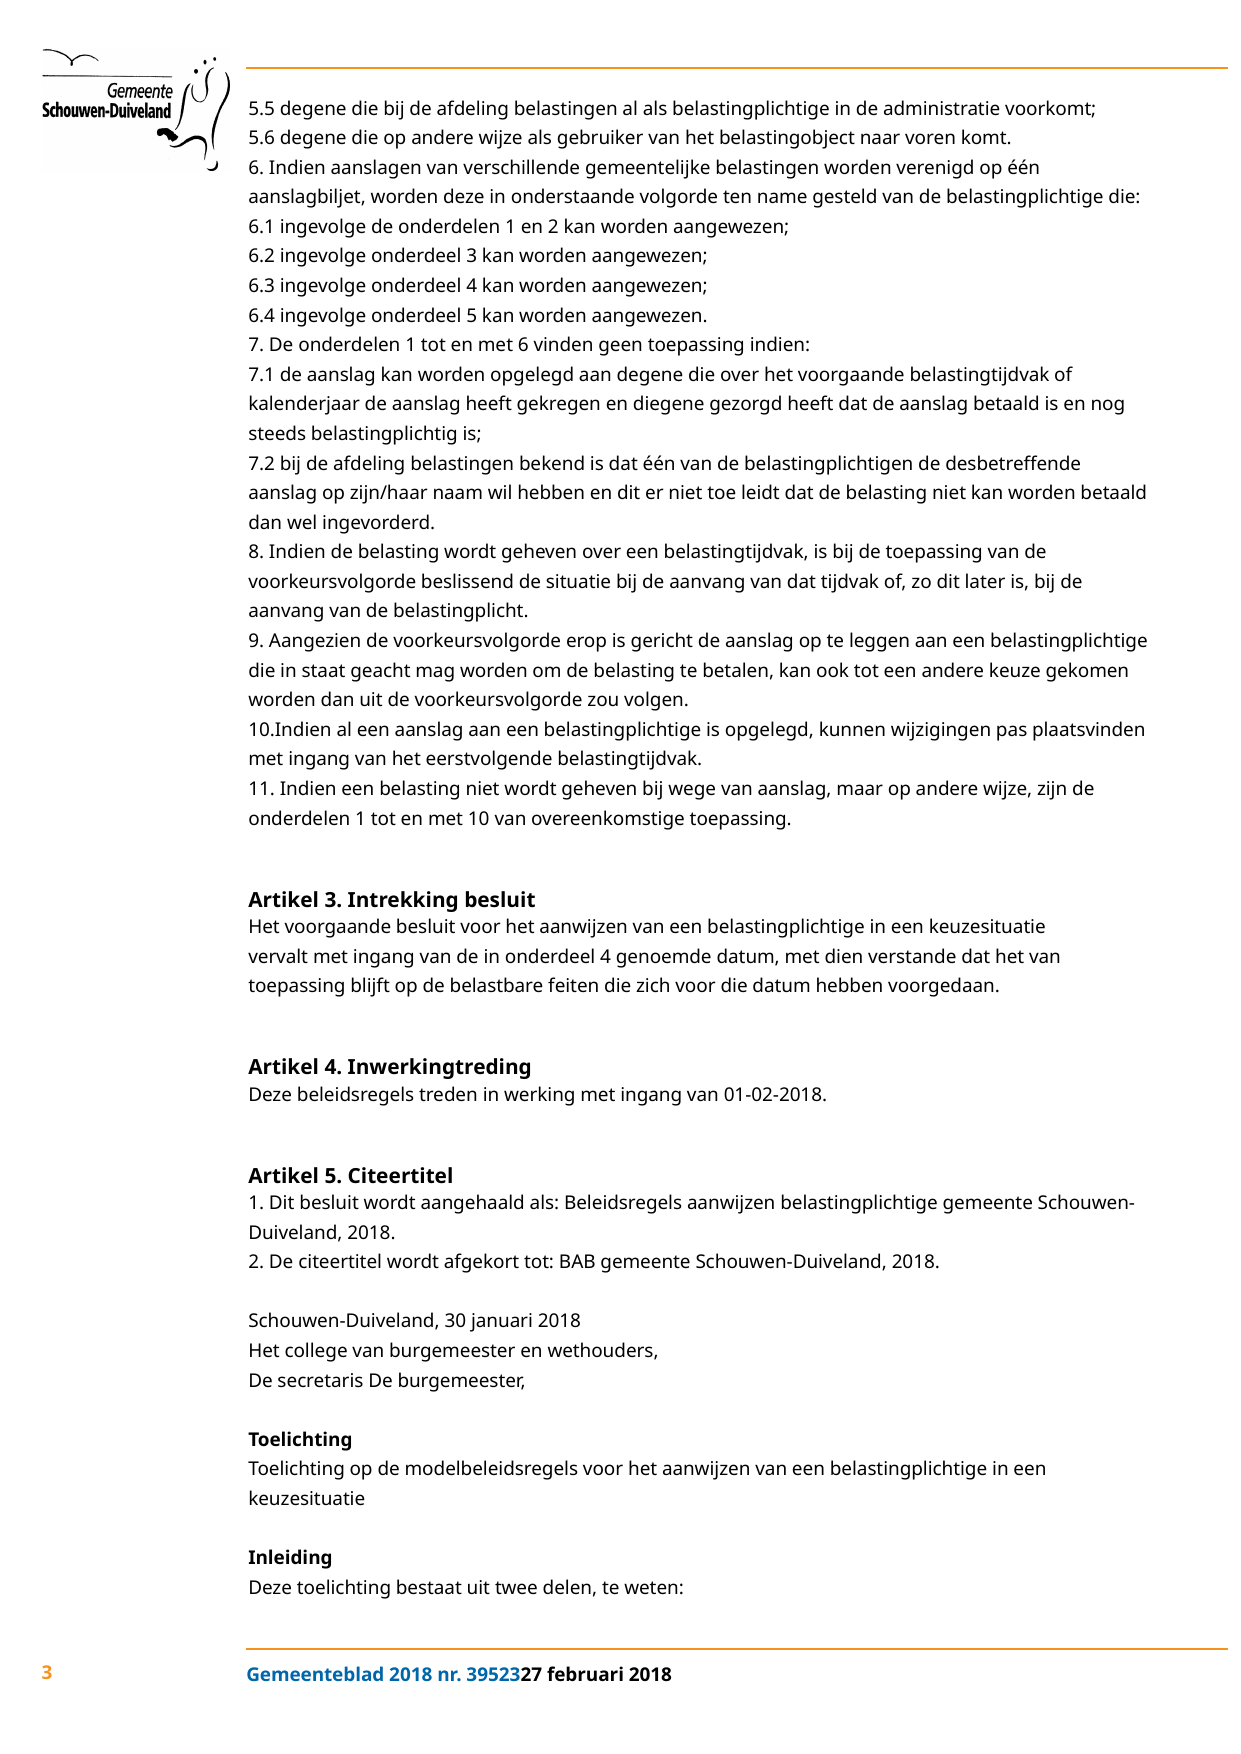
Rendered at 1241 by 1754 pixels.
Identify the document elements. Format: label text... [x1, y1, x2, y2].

text vervalt met ingang van de in onderdeel 4 genoemde datum, met dien verstande dat het van toepassing blijft op de belastbare feiten die zich voor die datum hebben voorgedaan. [248, 943, 1152, 998]
text Het voorgaande besluit voor het aanwijzen van een belastingplichtige in een keuzesituatie [248, 913, 1152, 939]
text Deze beleidsregels treden in werking met ingang van 01-02-2018. [248, 1081, 1152, 1107]
text 6.2 ingevolge onderdeel 3 kan worden aangewezen; [248, 243, 1152, 268]
text Het college van burgemeester en wethouders, [248, 1337, 1152, 1363]
text 6. Indien aanslagen van verschillende gemeentelijke belastingen worden verenigd op één aanslagbiljet, worden deze in onderstaande volgorde ten name gesteld van de belastingplichtige die: [248, 154, 1152, 209]
text 5.5 degene die bij de afdeling belastingen al als belastingplichtige in de administratie voorkomt; [248, 95, 1152, 121]
text 6.4 ingevolge onderdeel 5 kan worden aangewezen. [248, 302, 1152, 328]
text 6.1 ingevolge de onderdelen 1 en 2 kan worden aangewezen; [248, 213, 1152, 239]
text 9. Aangezien de voorkeursvolgorde erop is gericht de aanslag op te leggen aan een belastingplichtige die in staat geacht mag worden om de belasting te betalen, kan ook tot een andere keuze gekomen worden dan uit de voorkeursvolgorde zou volgen. [248, 627, 1152, 712]
text 6.3 ingevolge onderdeel 4 kan worden aangewezen; [248, 272, 1152, 298]
text Artikel 3. Intrekking besluit [248, 885, 1152, 913]
text Artikel 4. Inwerkingtreding [248, 1052, 1152, 1081]
text Inleiding [248, 1544, 1152, 1570]
text 7.1 de aanslag kan worden opgelegd aan degene die over het voorgaande belastingtijdvak of kalenderjaar de aanslag heeft gekregen en diegene gezorgd heeft dat de aanslag betaald is en nog steeds belastingplichtig is; [248, 361, 1152, 446]
text Artikel 5. Citeertitel [248, 1161, 1152, 1189]
text De secretaris De burgemeester, [248, 1367, 1152, 1392]
text 8. Indien de belasting wordt geheven over een belastingtijdvak, is bij de toepassing van de voorkeursvolgorde beslissend de situatie bij de aanvang van dat tijdvak of, zo dit later is, bij de aanvang van de belastingplicht. [248, 538, 1152, 623]
text 7. De onderdelen 1 tot en met 6 vinden geen toepassing indien: [248, 331, 1152, 357]
text Toelichting op de modelbeleidsregels voor het aanwijzen van een belastingplichtige in een keuzesituatie [248, 1456, 1152, 1511]
text 11. Indien een belasting niet wordt geheven bij wege van aanslag, maar op andere wijze, zijn de onderdelen 1 tot en met 10 van overeenkomstige toepassing. [248, 775, 1152, 831]
text 2. De citeertitel wordt afgekort tot: BAB gemeente Schouwen-Duiveland, 2018. [248, 1248, 1152, 1274]
text 1. Dit besluit wordt aangehaald als: Beleidsregels aanwijzen belastingplichtige gemeente Schouwen-Duiveland, 2018. [248, 1189, 1152, 1244]
picture [41, 47, 231, 172]
text Deze toelichting bestaat uit twee delen, te weten: [248, 1574, 1152, 1599]
text 10.Indien al een aanslag aan een belastingplichtige is opgelegd, kunnen wijzigingen pas plaatsvinden met ingang van het eerstvolgende belastingtijdvak. [248, 716, 1152, 771]
text Schouwen-Duiveland, 30 januari 2018 [248, 1308, 1152, 1333]
text 7.2 bij de afdeling belastingen bekend is dat één van de belastingplichtigen de desbetreffende aanslag op zijn/haar naam wil hebben en dit er niet toe leidt dat de belasting niet kan worden betaald dan wel ingevorderd. [248, 450, 1152, 535]
text 5.6 degene die op andere wijze als gebruiker van het belastingobject naar voren komt. [248, 124, 1152, 150]
text Toelichting [248, 1426, 1152, 1452]
